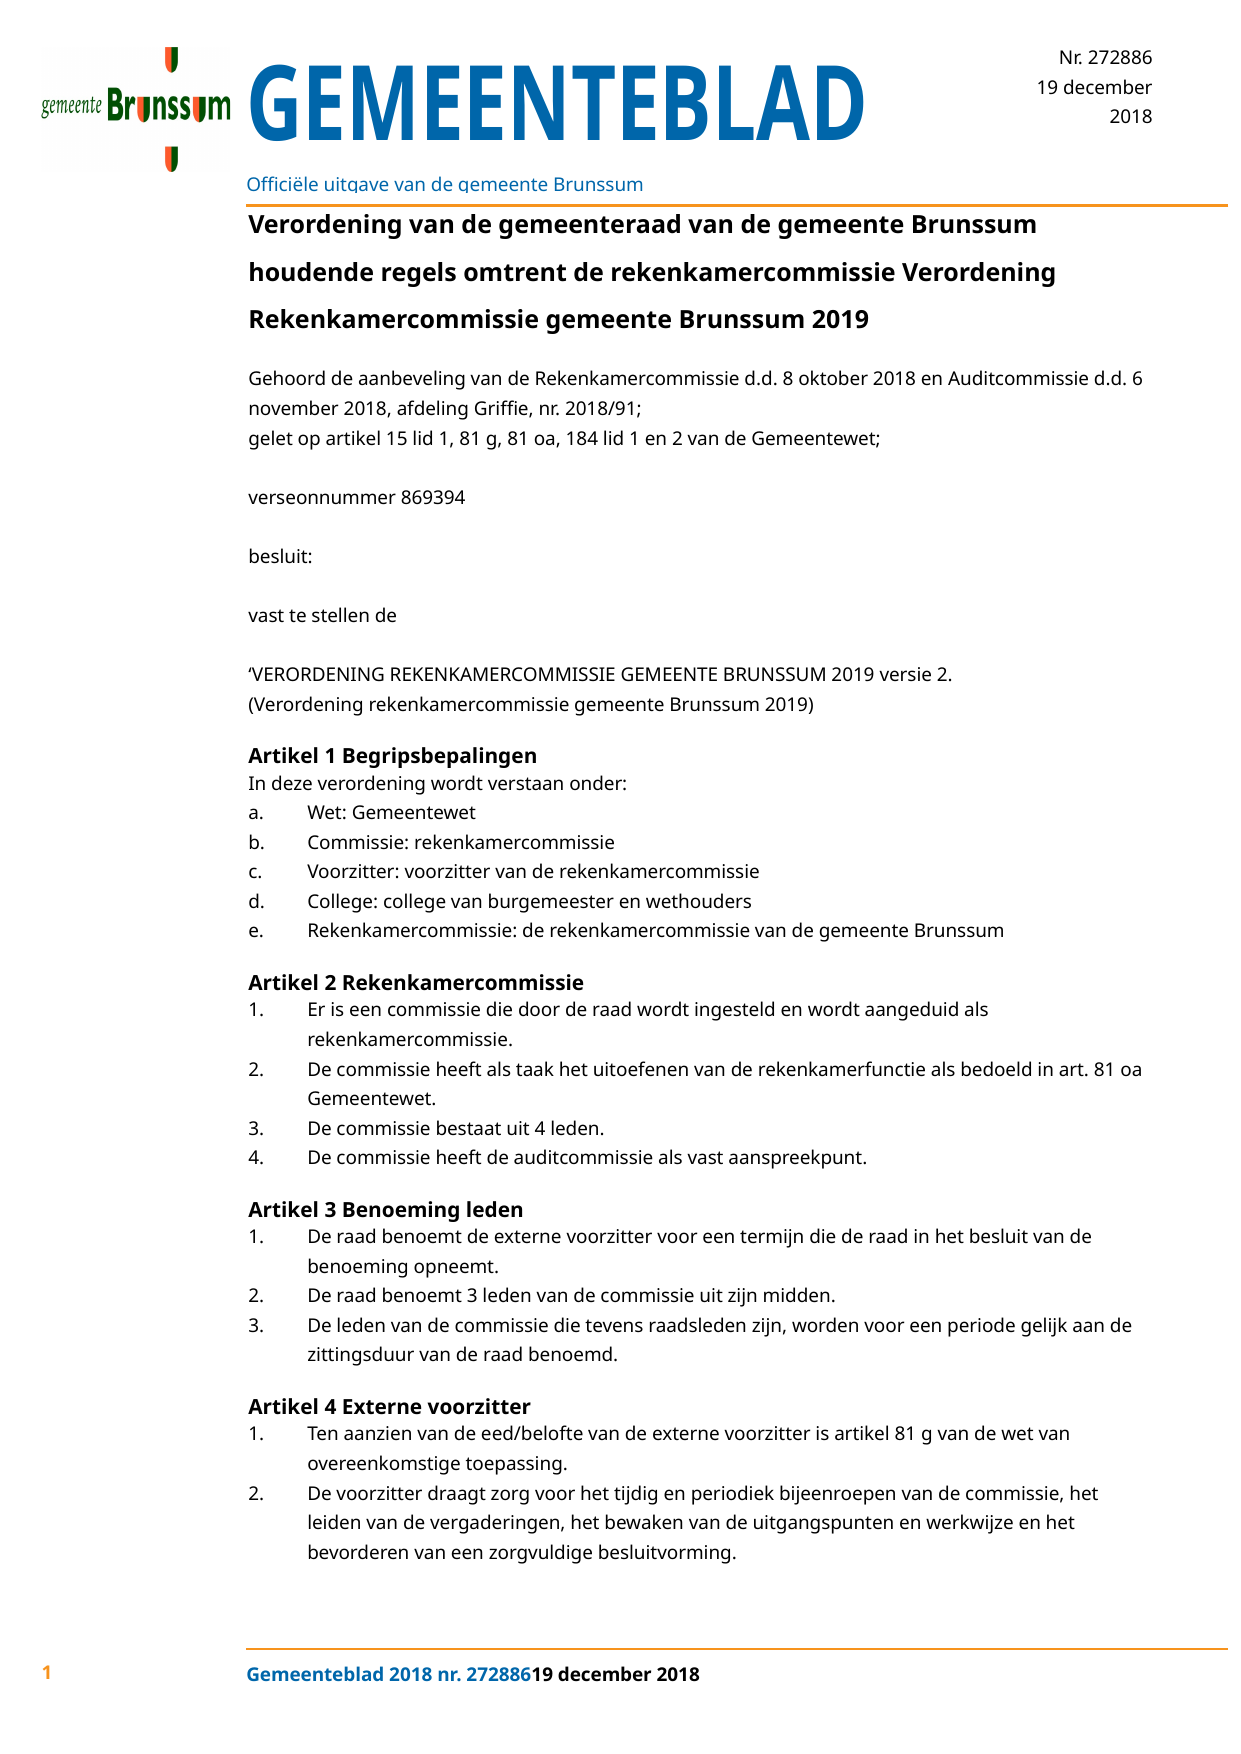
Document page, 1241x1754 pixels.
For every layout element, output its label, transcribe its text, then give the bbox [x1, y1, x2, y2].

text gelet op artikel 15 lid 1, 81 g, 81 oa, 184 lid 1 en 2 van de Gemeentewet; [248, 425, 1152, 450]
text Artikel 1 Begripsbepalingen [248, 741, 1152, 770]
text Verordening van de gemeenteraad van de gemeente Brunssum houdende regels omtrent de rekenkamercommissie Verordening Rekenkamercommissie gemeente Brunssum 2019 [248, 207, 1152, 336]
list De raad benoemt de externe voorzitter voor een termijn die de raad in het besluit van de benoeming opneemt. [248, 1223, 1152, 1279]
list De voorzitter draagt zorg voor het tijdig en periodiek bijeenroepen van de commissie, het leiden van de vergaderingen, het bewaken van de uitgangspunten en werkwijze en het bevorderen van een zorgvuldige besluitvorming. [248, 1480, 1152, 1564]
list Voorzitter: voorzitter van de rekenkamercommissie [248, 858, 1152, 884]
text In deze verordening wordt verstaan onder: [248, 770, 1152, 796]
text (Verordening rekenkamercommissie gemeente Brunssum 2019) [248, 691, 1152, 717]
list De leden van de commissie die tevens raadsleden zijn, worden voor een periode gelijk aan de zittingsduur van de raad benoemd. [248, 1312, 1152, 1367]
text Artikel 4 Externe voorzitter [248, 1392, 1152, 1421]
text besluit: [248, 543, 1152, 569]
list De commissie bestaat uit 4 leden. [248, 1115, 1152, 1141]
picture [41, 47, 231, 172]
list De commissie heeft als taak het uitoefenen van de rekenkamerfunctie als bedoeld in art. 81 oa Gemeentewet. [248, 1056, 1152, 1111]
list De commissie heeft de auditcommissie als vast aanspreekpunt. [248, 1144, 1152, 1170]
text ‘VERORDENING REKENKAMERCOMMISSIE GEMEENTE BRUNSSUM 2019 versie 2. [248, 661, 1152, 687]
list Rekenkamercommissie: de rekenkamercommissie van de gemeente Brunssum [248, 918, 1152, 943]
text Artikel 3 Benoeming leden [248, 1195, 1152, 1223]
list De raad benoemt 3 leden van de commissie uit zijn midden. [248, 1282, 1152, 1308]
list Er is een commissie die door de raad wordt ingesteld en wordt aangeduid als rekenkamercommissie. [248, 997, 1152, 1052]
list Wet: Gemeentewet [248, 799, 1152, 825]
text vast te stellen de [248, 602, 1152, 628]
list College: college van burgemeester en wethouders [248, 888, 1152, 914]
text verseonnummer 869394 [248, 484, 1152, 509]
list Ten aanzien van de eed/belofte van de externe voorzitter is artikel 81 g van de wet van overeenkomstige toepassing. [248, 1421, 1152, 1476]
text Artikel 2 Rekenkamercommissie [248, 968, 1152, 997]
text Gehoord de aanbeveling van de Rekenkamercommissie d.d. 8 oktober 2018 en Auditcommissie d.d. 6 november 2018, afdeling Griffie, nr. 2018/91; [248, 366, 1152, 421]
list Commissie: rekenkamercommissie [248, 829, 1152, 855]
